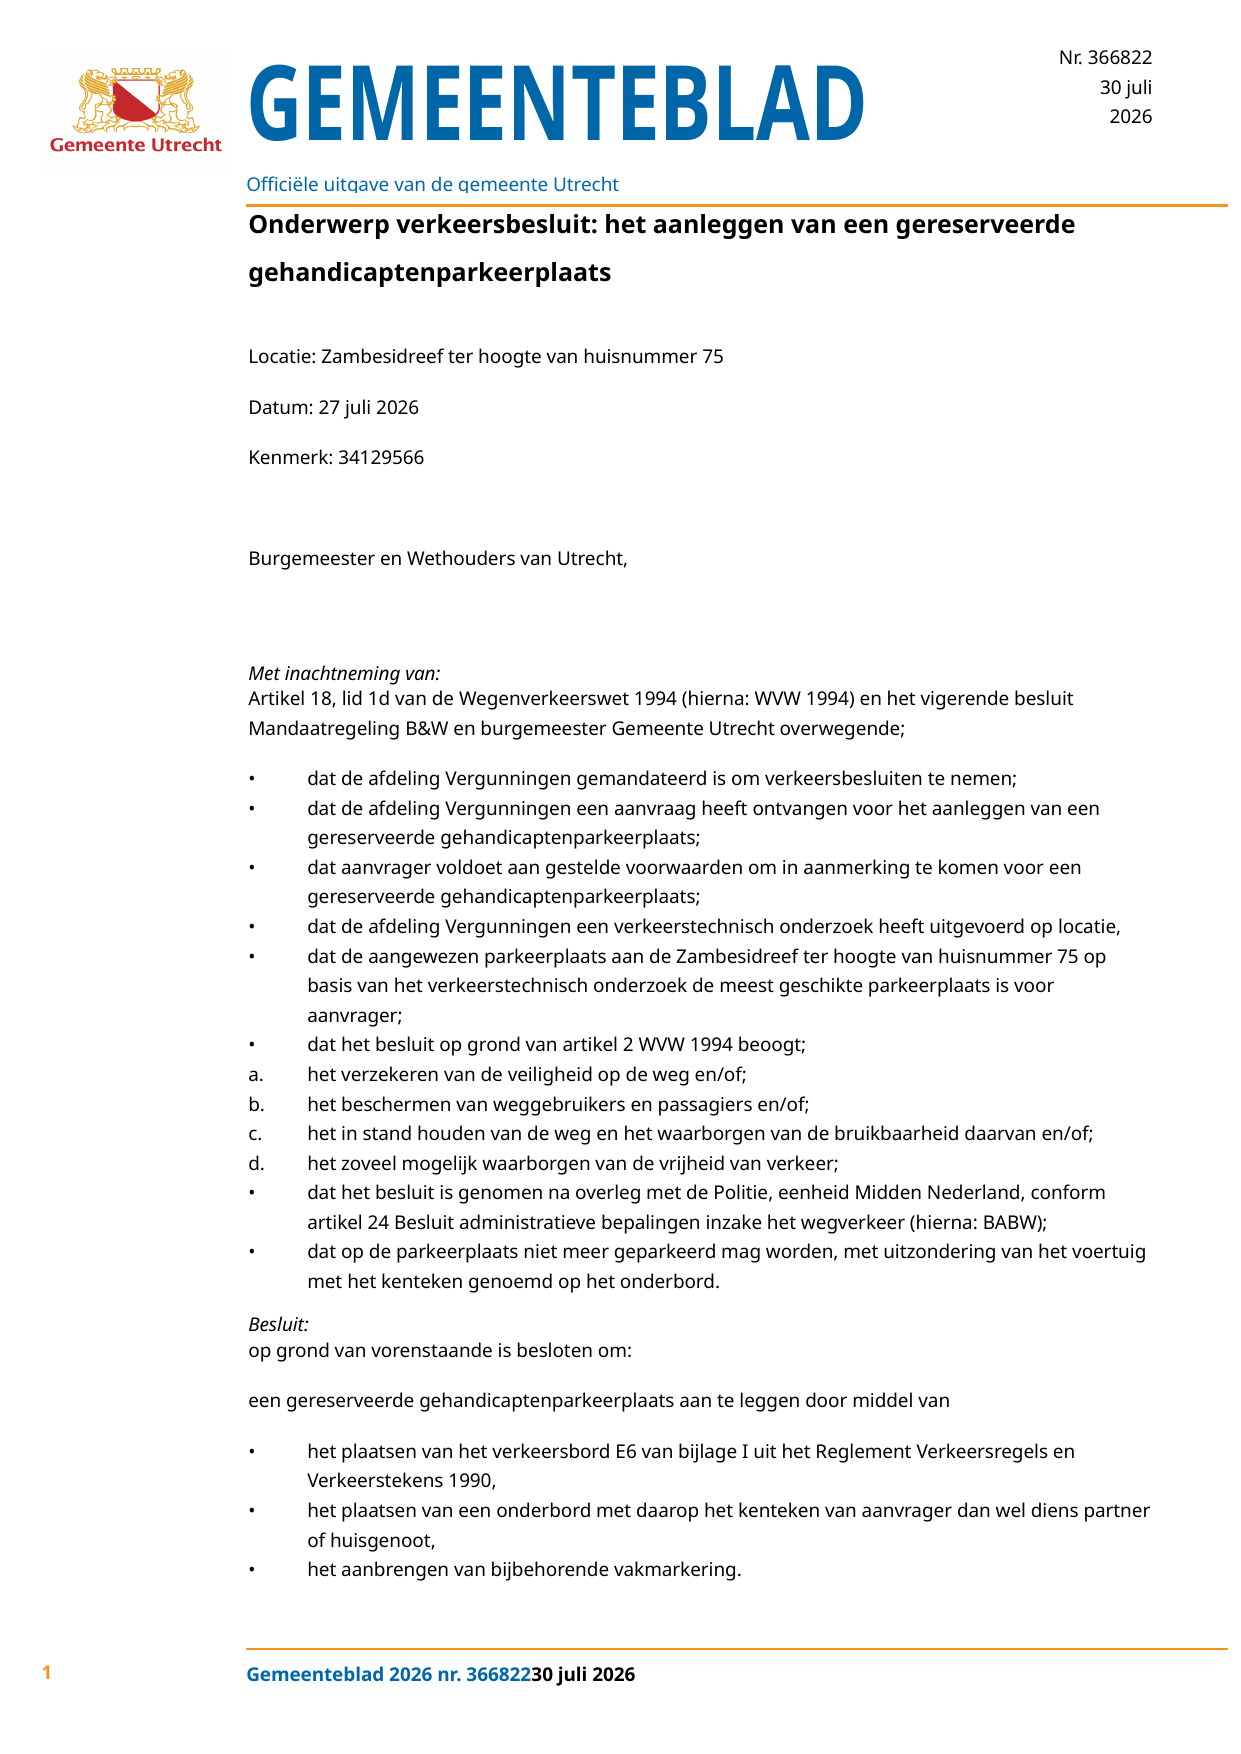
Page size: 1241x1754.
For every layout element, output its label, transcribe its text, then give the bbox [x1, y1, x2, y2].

text Besluit: [248, 1311, 1152, 1337]
list het zoveel mogelijk waarborgen van de vrijheid van verkeer; [248, 1150, 1152, 1176]
text Met inachtneming van: [248, 660, 1152, 685]
text Datum: 27 juli 2026 [248, 394, 1152, 420]
text Locatie: Zambesidreef ter hoogte van huisnummer 75 [248, 344, 1152, 369]
text een gereserveerde gehandicaptenparkeerplaats aan te leggen door middel van [248, 1388, 1152, 1413]
list het beschermen van weggebruikers en passagiers en/of; [248, 1091, 1152, 1117]
text op grond van vorenstaande is besloten om: [248, 1337, 1152, 1363]
list dat het besluit op grond van artikel 2 WVW 1994 beoogt; [248, 1032, 1152, 1057]
list dat de afdeling Vergunningen een verkeerstechnisch onderzoek heeft uitgevoerd op locatie, [248, 913, 1152, 939]
list dat de aangewezen parkeerplaats aan de Zambesidreef ter hoogte van huisnummer 75 op basis van het verkeerstechnisch onderzoek de meest geschikte parkeerplaats is voor aanvrager; [248, 943, 1152, 1028]
text Kenmerk: 34129566 [248, 444, 1152, 470]
list dat het besluit is genomen na overleg met de Politie, eenheid Midden Nederland, conform artikel 24 Besluit administratieve bepalingen inzake het wegverkeer (hierna: BABW); [248, 1179, 1152, 1235]
text Onderwerp verkeersbesluit: het aanleggen van een gereserveerde gehandicaptenparkeerplaats [248, 207, 1152, 288]
list dat aanvrager voldoet aan gestelde voorwaarden om in aanmerking te komen voor een gereserveerde gehandicaptenparkeerplaats; [248, 854, 1152, 909]
text Artikel 18, lid 1d van de Wegenverkeerswet 1994 (hierna: WVW 1994) en het vigerende besluit Mandaatregeling B&W en burgemeester Gemeente Utrecht overwegende; [248, 685, 1152, 741]
list het plaatsen van een onderbord met daarop het kenteken van aanvrager dan wel diens partner of huisgenoot, [248, 1497, 1152, 1552]
text Burgemeester en Wethouders van Utrecht, [248, 545, 1152, 571]
list dat de afdeling Vergunningen een aanvraag heeft ontvangen voor het aanleggen van een gereserveerde gehandicaptenparkeerplaats; [248, 795, 1152, 850]
list het in stand houden van de weg en het waarborgen van de bruikbaarheid daarvan en/of; [248, 1120, 1152, 1146]
list het plaatsen van het verkeersbord E6 van bijlage I uit het Reglement Verkeersregels en Verkeerstekens 1990, [248, 1438, 1152, 1493]
picture [41, 47, 231, 172]
list het verzekeren van de veiligheid op de weg en/of; [248, 1061, 1152, 1087]
list dat de afdeling Vergunningen gemandateerd is om verkeersbesluiten te nemen; [248, 765, 1152, 791]
list dat op de parkeerplaats niet meer geparkeerd mag worden, met uitzondering van het voertuig met het kenteken genoemd op het onderbord. [248, 1239, 1152, 1294]
list het aanbrengen van bijbehorende vakmarkering. [248, 1556, 1152, 1582]
